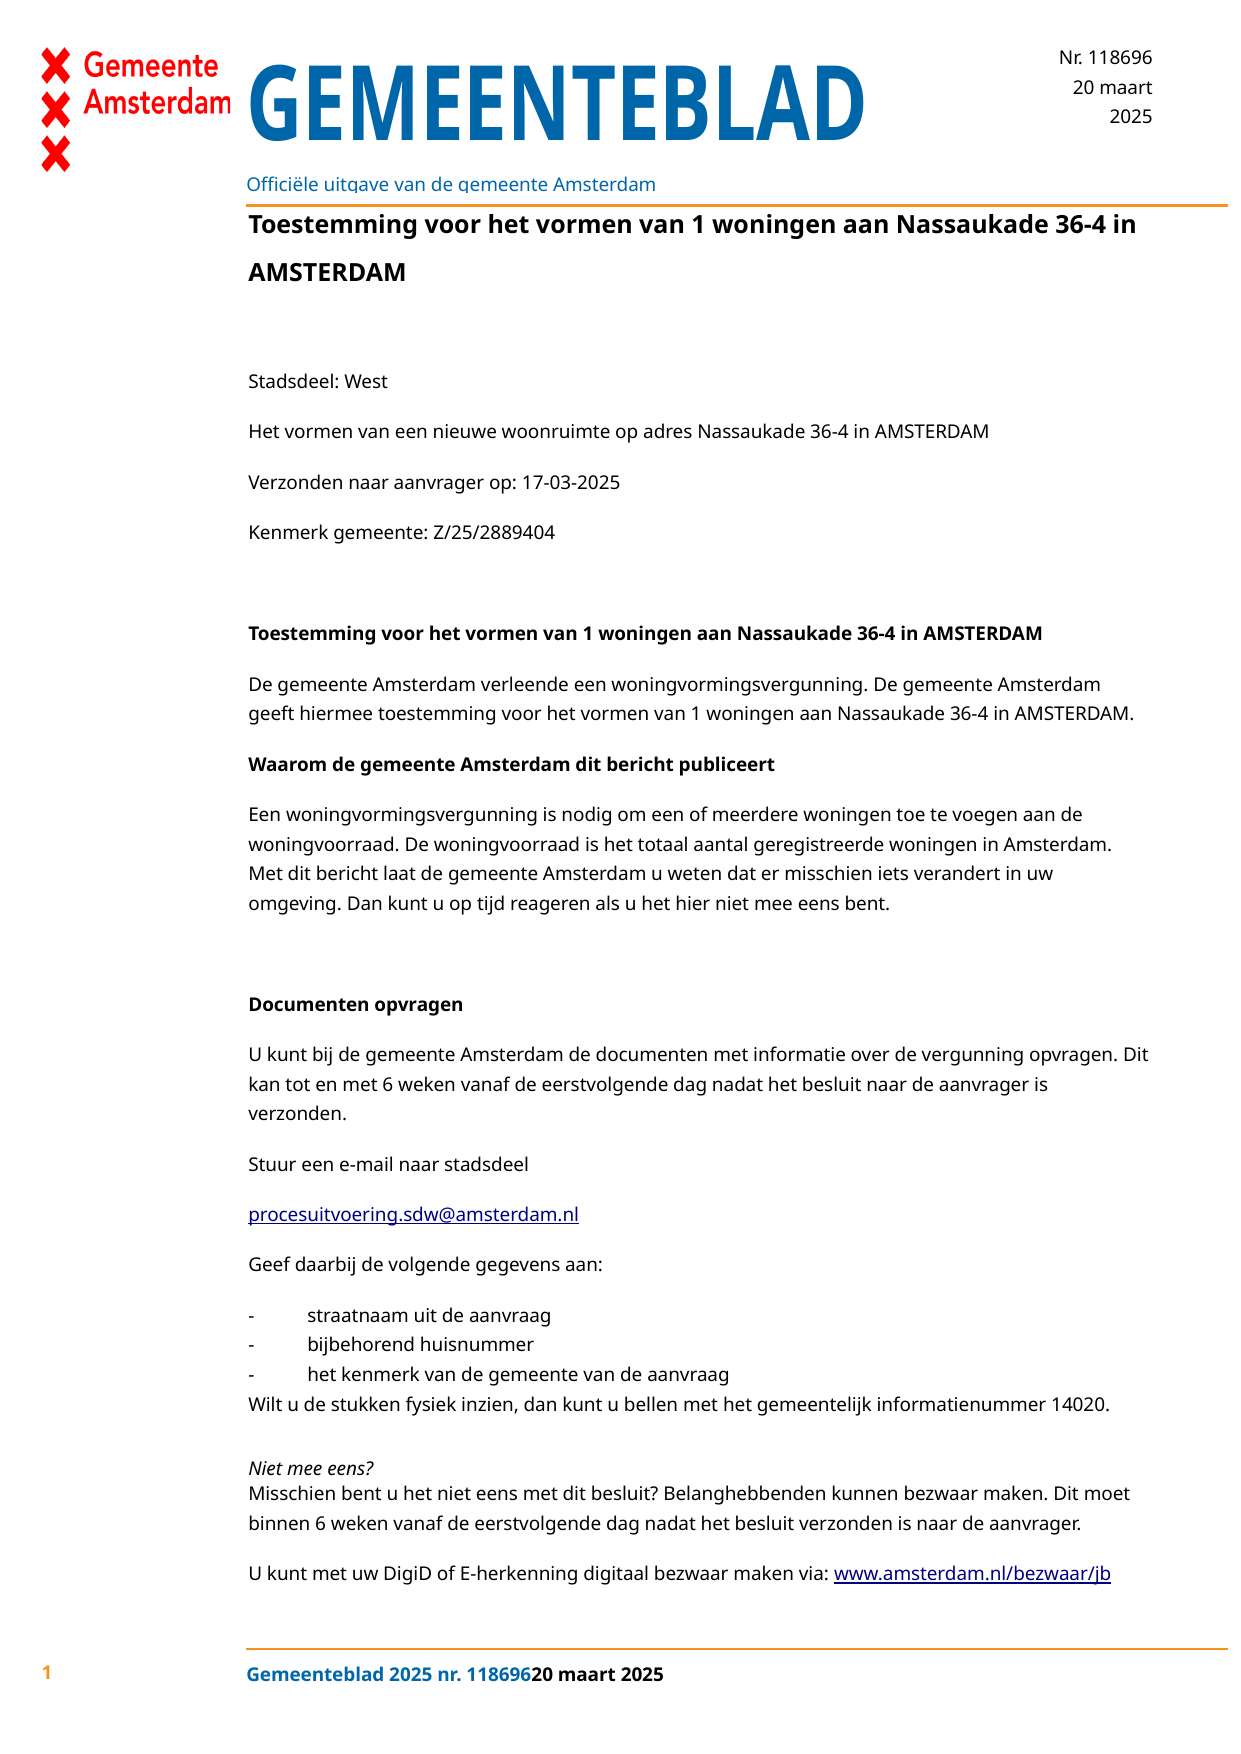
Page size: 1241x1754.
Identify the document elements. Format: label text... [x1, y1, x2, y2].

text Stadsdeel: West [248, 368, 1152, 394]
list straatnaam uit de aanvraag [248, 1302, 1152, 1328]
list het kenmerk van de gemeente van de aanvraag [248, 1361, 1152, 1387]
text Stuur een e-mail naar stadsdeel [248, 1151, 1152, 1177]
text Verzonden naar aanvrager op: 17-03-2025 [248, 469, 1152, 495]
text Niet mee eens? [248, 1455, 1152, 1481]
text Toestemming voor het vormen van 1 woningen aan Nassaukade 36-4 in AMSTERDAM [248, 620, 1152, 646]
text Documenten opvragen [248, 991, 1152, 1017]
text Kenmerk gemeente: Z/25/2889404 [248, 519, 1152, 545]
text Geef daarbij de volgende gegevens aan: [248, 1252, 1152, 1277]
text procesuitvoering.sdw@amsterdam.nl [248, 1201, 1152, 1227]
text Het vormen van een nieuwe woonruimte op adres Nassaukade 36-4 in AMSTERDAM [248, 419, 1152, 444]
text Toestemming voor het vormen van 1 woningen aan Nassaukade 36-4 in AMSTERDAM [248, 207, 1152, 288]
text U kunt bij de gemeente Amsterdam de documenten met informatie over de vergunning opvragen. Dit kan tot en met 6 weken vanaf de eerstvolgende dag nadat het besluit naar de aanvrager is verzonden. [248, 1041, 1152, 1126]
text Een woningvormingsvergunning is nodig om een of meerdere woningen toe te voegen aan de woningvoorraad. De woningvoorraad is het totaal aantal geregistreerde woningen in Amsterdam. Met dit bericht laat de gemeente Amsterdam u weten dat er misschien iets verandert in uw omgeving. Dan kunt u op tijd reageren als u het hier niet mee eens bent. [248, 801, 1152, 916]
text De gemeente Amsterdam verleende een woningvormingsvergunning. De gemeente Amsterdam geeft hiermee toestemming voor het vormen van 1 woningen aan Nassaukade 36-4 in AMSTERDAM. [248, 671, 1152, 726]
text Misschien bent u het niet eens met dit besluit? Belanghebbenden kunnen bezwaar maken. Dit moet binnen 6 weken vanaf de eerstvolgende dag nadat het besluit verzonden is naar de aanvrager. [248, 1481, 1152, 1536]
list bijbehorend huisnummer [248, 1332, 1152, 1357]
text U kunt met uw DigiD of E-herkenning digitaal bezwaar maken via: www.amsterdam.nl/bezwaar/jb [248, 1561, 1152, 1586]
picture [41, 47, 231, 172]
text Waarom de gemeente Amsterdam dit bericht publiceert [248, 751, 1152, 777]
text Wilt u de stukken fysiek inzien, dan kunt u bellen met het gemeentelijk informatienummer 14020. [248, 1391, 1152, 1417]
